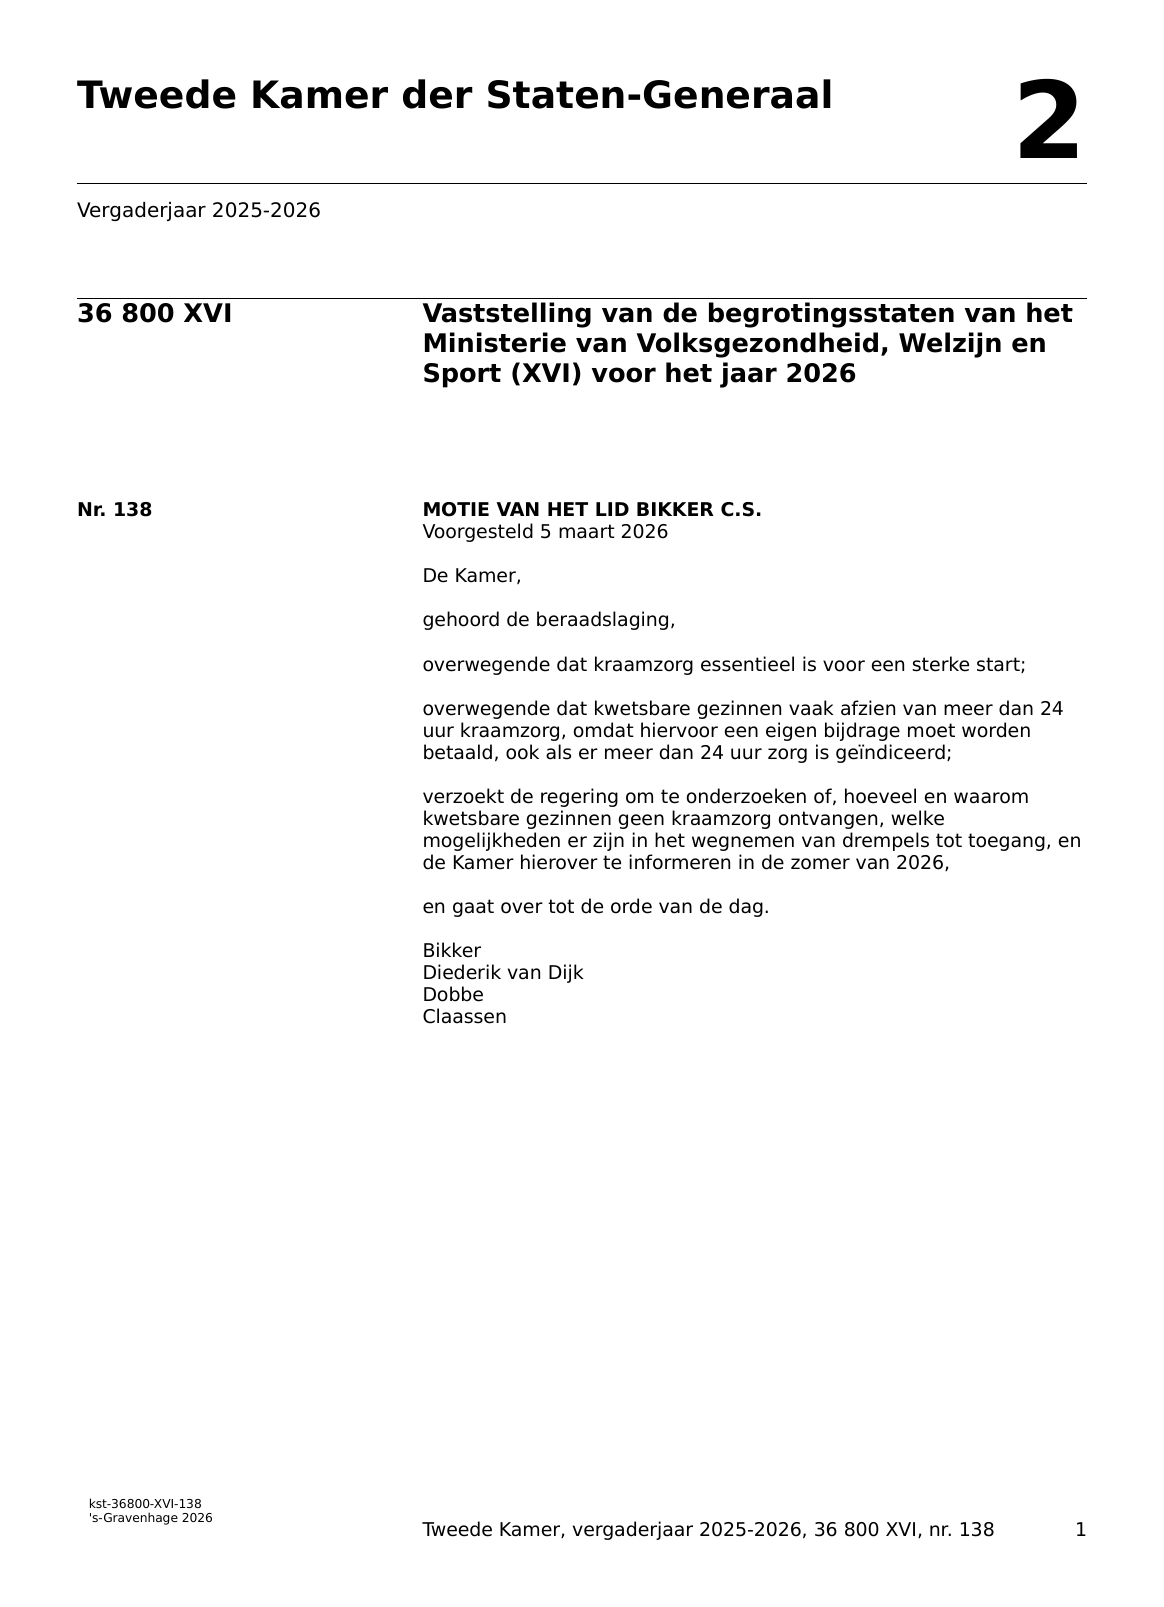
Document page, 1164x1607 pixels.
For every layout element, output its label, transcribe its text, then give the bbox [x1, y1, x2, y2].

subtitle Nr. 138 MOTIE VAN HET LID BIKKER C.S. [77, 499, 1087, 521]
table_cell Vergaderjaar 2025-2026 [77, 184, 1087, 298]
text kst-36800-XVI-138 [88, 1497, 323, 1511]
text Dobbe [422, 984, 1087, 1006]
table_header 2 [886, 59, 1087, 183]
text en gaat over tot de orde van de dag. [422, 896, 1087, 918]
text gehoord de beraadslaging, [422, 609, 1087, 631]
text Diederik van Dijk [422, 962, 1087, 984]
subtitle 36 800 XVI Vaststelling van de begrotingsstaten van het Ministerie van Volksgezondheid, Welzijn en Sport (XVI) voor het jaar 2026 [77, 299, 1087, 388]
text Claassen [422, 1006, 1087, 1028]
text De Kamer, [422, 565, 1087, 587]
table_header Tweede Kamer der Staten-Generaal [77, 59, 886, 183]
text verzoekt de regering om te onderzoeken of, hoeveel en waarom kwetsbare gezinnen geen kraamzorg ontvangen, welke mogelijkheden er zijn in het wegnemen van drempels tot toegang, en de Kamer hierover te informeren in de zomer van 2026, [422, 786, 1087, 874]
text Voorgesteld 5 maart 2026 [422, 521, 1087, 543]
text Bikker [422, 940, 1087, 962]
text 's-Gravenhage 2026 [88, 1511, 323, 1525]
text overwegende dat kraamzorg essentieel is voor een sterke start; [422, 653, 1087, 676]
text overwegende dat kwetsbare gezinnen vaak afzien van meer dan 24 uur kraamzorg, omdat hiervoor een eigen bijdrage moet worden betaald, ook als er meer dan 24 uur zorg is geïndiceerd; [422, 698, 1087, 764]
